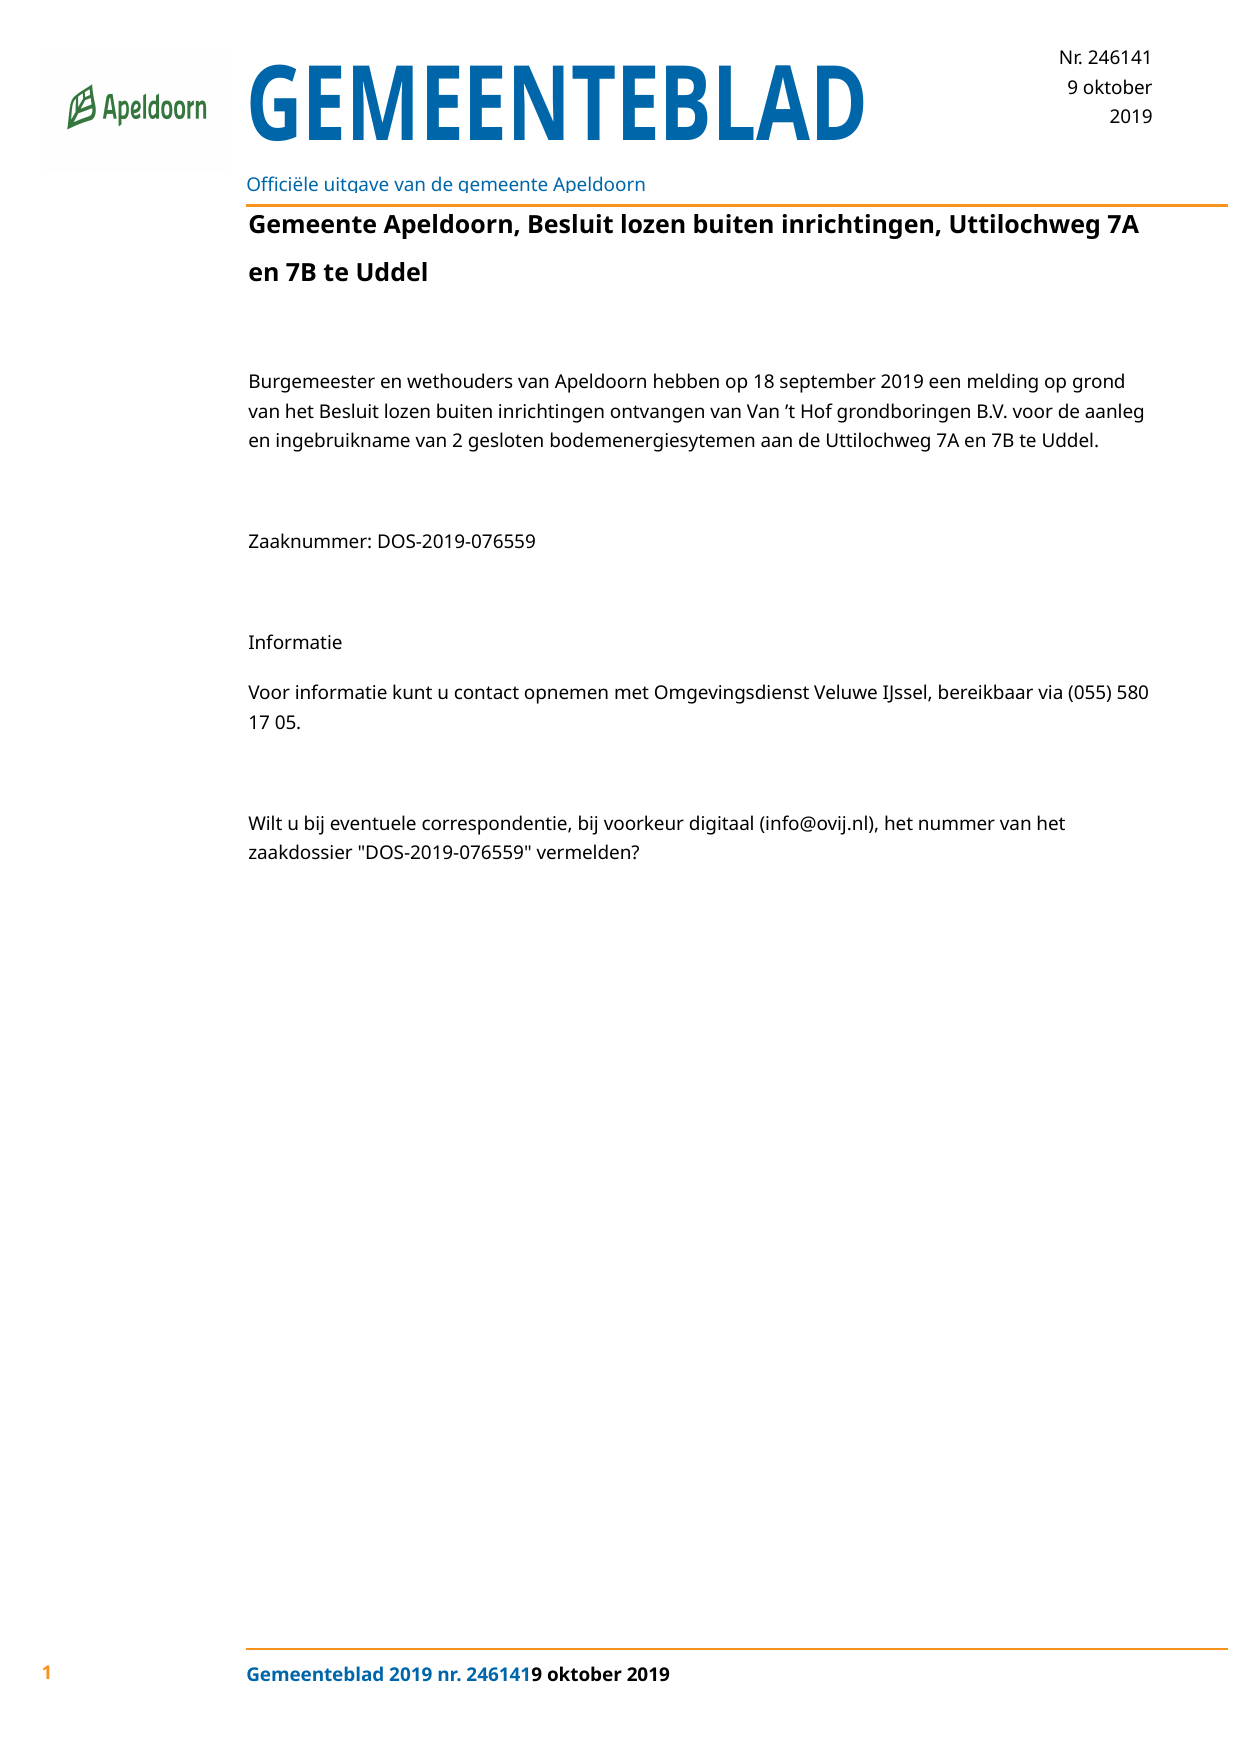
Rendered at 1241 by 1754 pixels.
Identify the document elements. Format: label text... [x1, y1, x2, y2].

text Informatie [248, 629, 1152, 655]
text Wilt u bij eventuele correspondentie, bij voorkeur digitaal (info@ovij.nl), het nummer van het zaakdossier "DOS-2019-076559" vermelden? [248, 810, 1152, 865]
text Burgemeester en wethouders van Apeldoorn hebben op 18 september 2019 een melding op grond van het Besluit lozen buiten inrichtingen ontvangen van Van ’t Hof grondboringen B.V. voor de aanleg en ingebruikname van 2 gesloten bodemenergiesytemen aan de Uttilochweg 7A en 7B te Uddel. [248, 368, 1152, 453]
text Voor informatie kunt u contact opnemen met Omgevingsdienst Veluwe IJssel, bereikbaar via (055) 580 17 05. [248, 679, 1152, 735]
text Zaaknummer: DOS-2019-076559 [248, 528, 1152, 554]
picture [41, 47, 231, 172]
text Gemeente Apeldoorn, Besluit lozen buiten inrichtingen, Uttilochweg 7A en 7B te Uddel [248, 207, 1152, 288]
